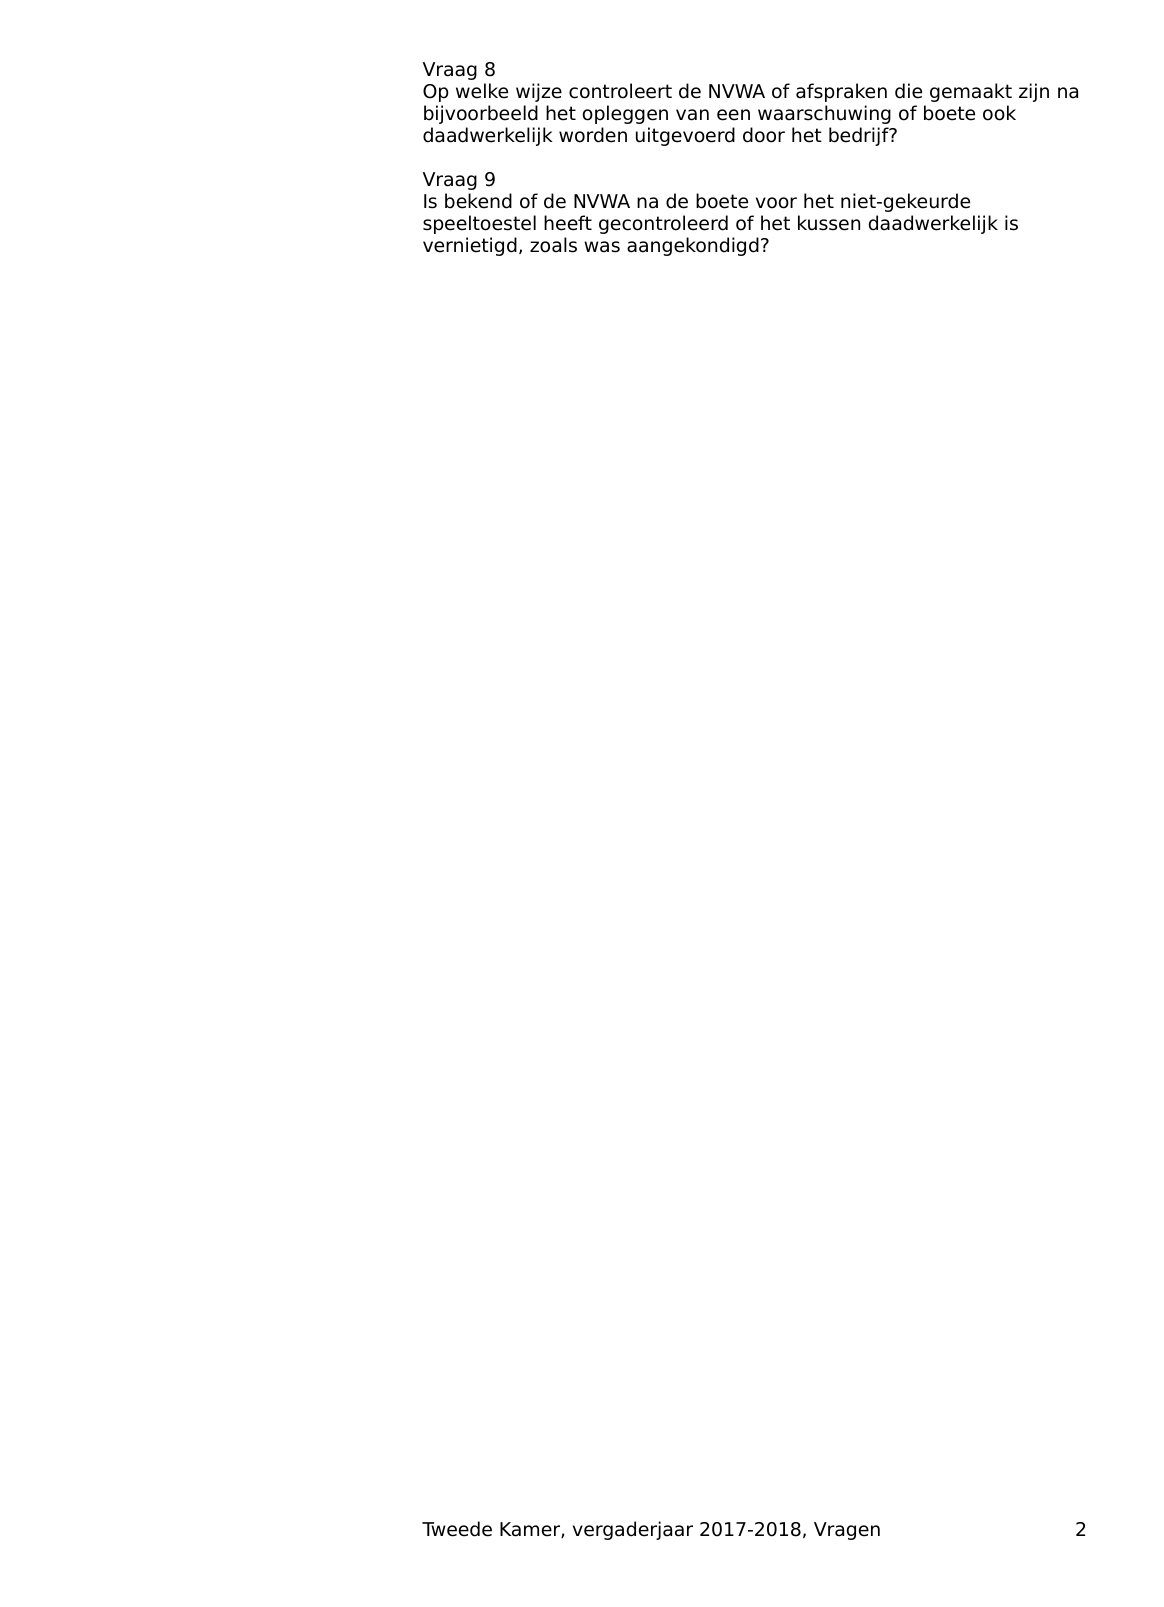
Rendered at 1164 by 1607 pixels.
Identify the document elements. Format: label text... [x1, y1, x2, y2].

text Is bekend of de NVWA na de boete voor het niet-gekeurde speeltoestel heeft gecontroleerd of het kussen daadwerkelijk is vernietigd, zoals was aangekondigd? [422, 191, 1087, 257]
text Op welke wijze controleert de NVWA of afspraken die gemaakt zijn na bijvoorbeeld het opleggen van een waarschuwing of boete ook daadwerkelijk worden uitgevoerd door het bedrijf? [422, 81, 1087, 147]
text Vraag 8 [422, 59, 1087, 81]
text Vraag 9 [422, 169, 1087, 191]
